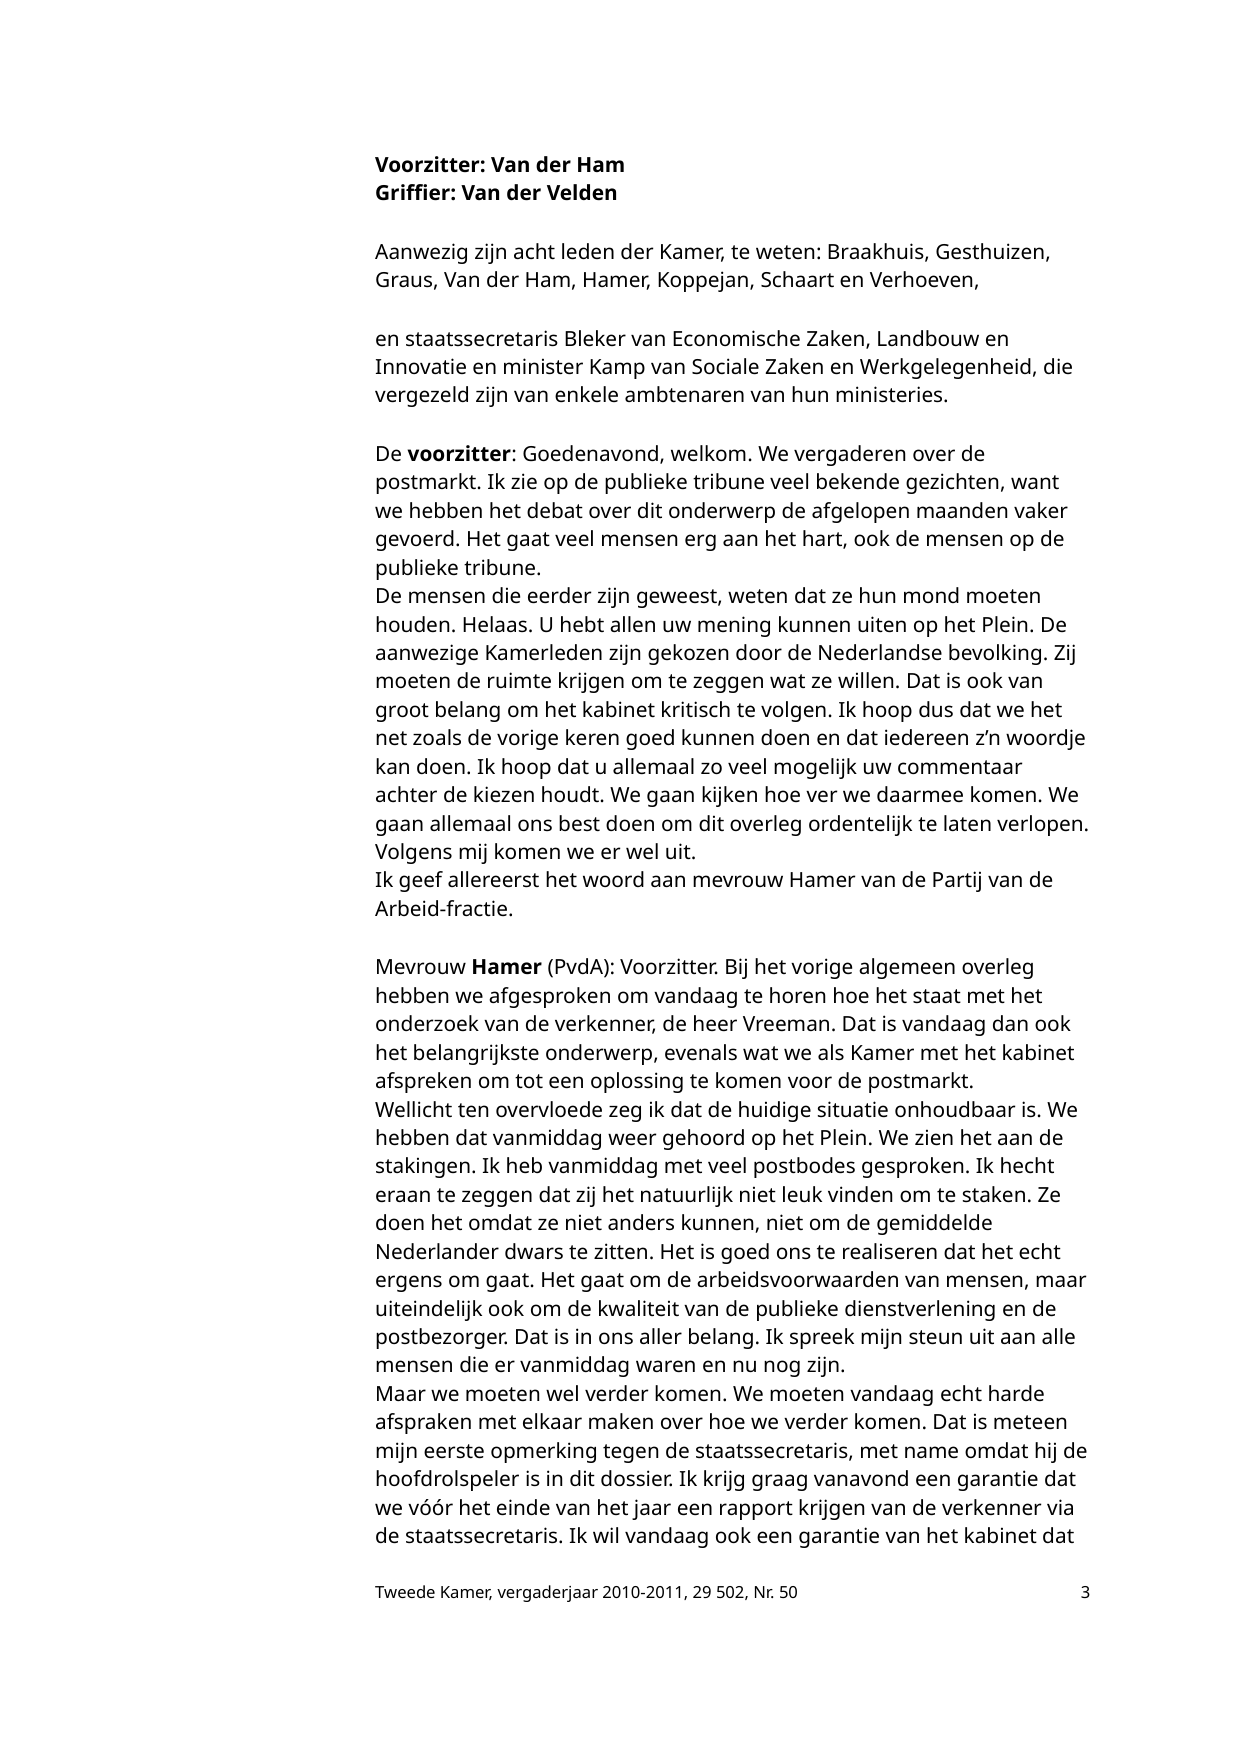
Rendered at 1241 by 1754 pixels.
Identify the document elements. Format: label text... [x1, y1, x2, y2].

text en staatssecretaris Bleker van Economische Zaken, Landbouw en Innovatie en minister Kamp van Sociale Zaken en Werkgelegenheid, die vergezeld zijn van enkele ambtenaren van hun ministeries. [375, 324, 1090, 409]
text Mevrouw Hamer (PvdA): Voorzitter. Bij het vorige algemeen overleg hebben we afgesproken om vandaag te horen hoe het staat met het onderzoek van de verkenner, de heer Vreeman. Dat is vandaag dan ook het belangrijkste onderwerp, evenals wat we als Kamer met het kabinet afspreken om tot een oplossing te komen voor de postmarkt. [375, 952, 1090, 1095]
text Wellicht ten overvloede zeg ik dat de huidige situatie onhoudbaar is. We hebben dat vanmiddag weer gehoord op het Plein. We zien het aan de stakingen. Ik heb vanmiddag met veel postbodes gesproken. Ik hecht eraan te zeggen dat zij het natuurlijk niet leuk vinden om te staken. Ze doen het omdat ze niet anders kunnen, niet om de gemiddelde Nederlander dwars te zitten. Het is goed ons te realiseren dat het echt ergens om gaat. Het gaat om de arbeidsvoorwaarden van mensen, maar uiteindelijk ook om de kwaliteit van de publieke dienstverlening en de postbezorger. Dat is in ons aller belang. Ik spreek mijn steun uit aan alle mensen die er vanmiddag waren en nu nog zijn. [375, 1095, 1090, 1379]
text Maar we moeten wel verder komen. We moeten vandaag echt harde afspraken met elkaar maken over hoe we verder komen. Dat is meteen mijn eerste opmerking tegen de staatssecretaris, met name omdat hij de hoofdrolspeler is in dit dossier. Ik krijg graag vanavond een garantie dat we vóór het einde van het jaar een rapport krijgen van de verkenner via de staatssecretaris. Ik wil vandaag ook een garantie van het kabinet dat [375, 1379, 1090, 1550]
text De mensen die eerder zijn geweest, weten dat ze hun mond moeten houden. Helaas. U hebt allen uw mening kunnen uiten op het Plein. De aanwezige Kamerleden zijn gekozen door de Nederlandse bevolking. Zij moeten de ruimte krijgen om te zeggen wat ze willen. Dat is ook van groot belang om het kabinet kritisch te volgen. Ik hoop dus dat we het net zoals de vorige keren goed kunnen doen en dat iedereen z’n woordje kan doen. Ik hoop dat u allemaal zo veel mogelijk uw commentaar achter de kiezen houdt. We gaan kijken hoe ver we daarmee komen. We gaan allemaal ons best doen om dit overleg ordentelijk te laten verlopen. Volgens mij komen we er wel uit. [375, 581, 1090, 866]
text Voorzitter: Van der Ham [375, 150, 1090, 178]
text De voorzitter: Goedenavond, welkom. We vergaderen over de postmarkt. Ik zie op de publieke tribune veel bekende gezichten, want we hebben het debat over dit onderwerp de afgelopen maanden vaker gevoerd. Het gaat veel mensen erg aan het hart, ook de mensen op de publieke tribune. [375, 439, 1090, 581]
text Griffier: Van der Velden [375, 178, 1090, 207]
text Ik geef allereerst het woord aan mevrouw Hamer van de Partij van de Arbeid-fractie. [375, 866, 1090, 922]
text Aanwezig zijn acht leden der Kamer, te weten: Braakhuis, Gesthuizen, Graus, Van der Ham, Hamer, Koppejan, Schaart en Verhoeven, [375, 237, 1090, 294]
